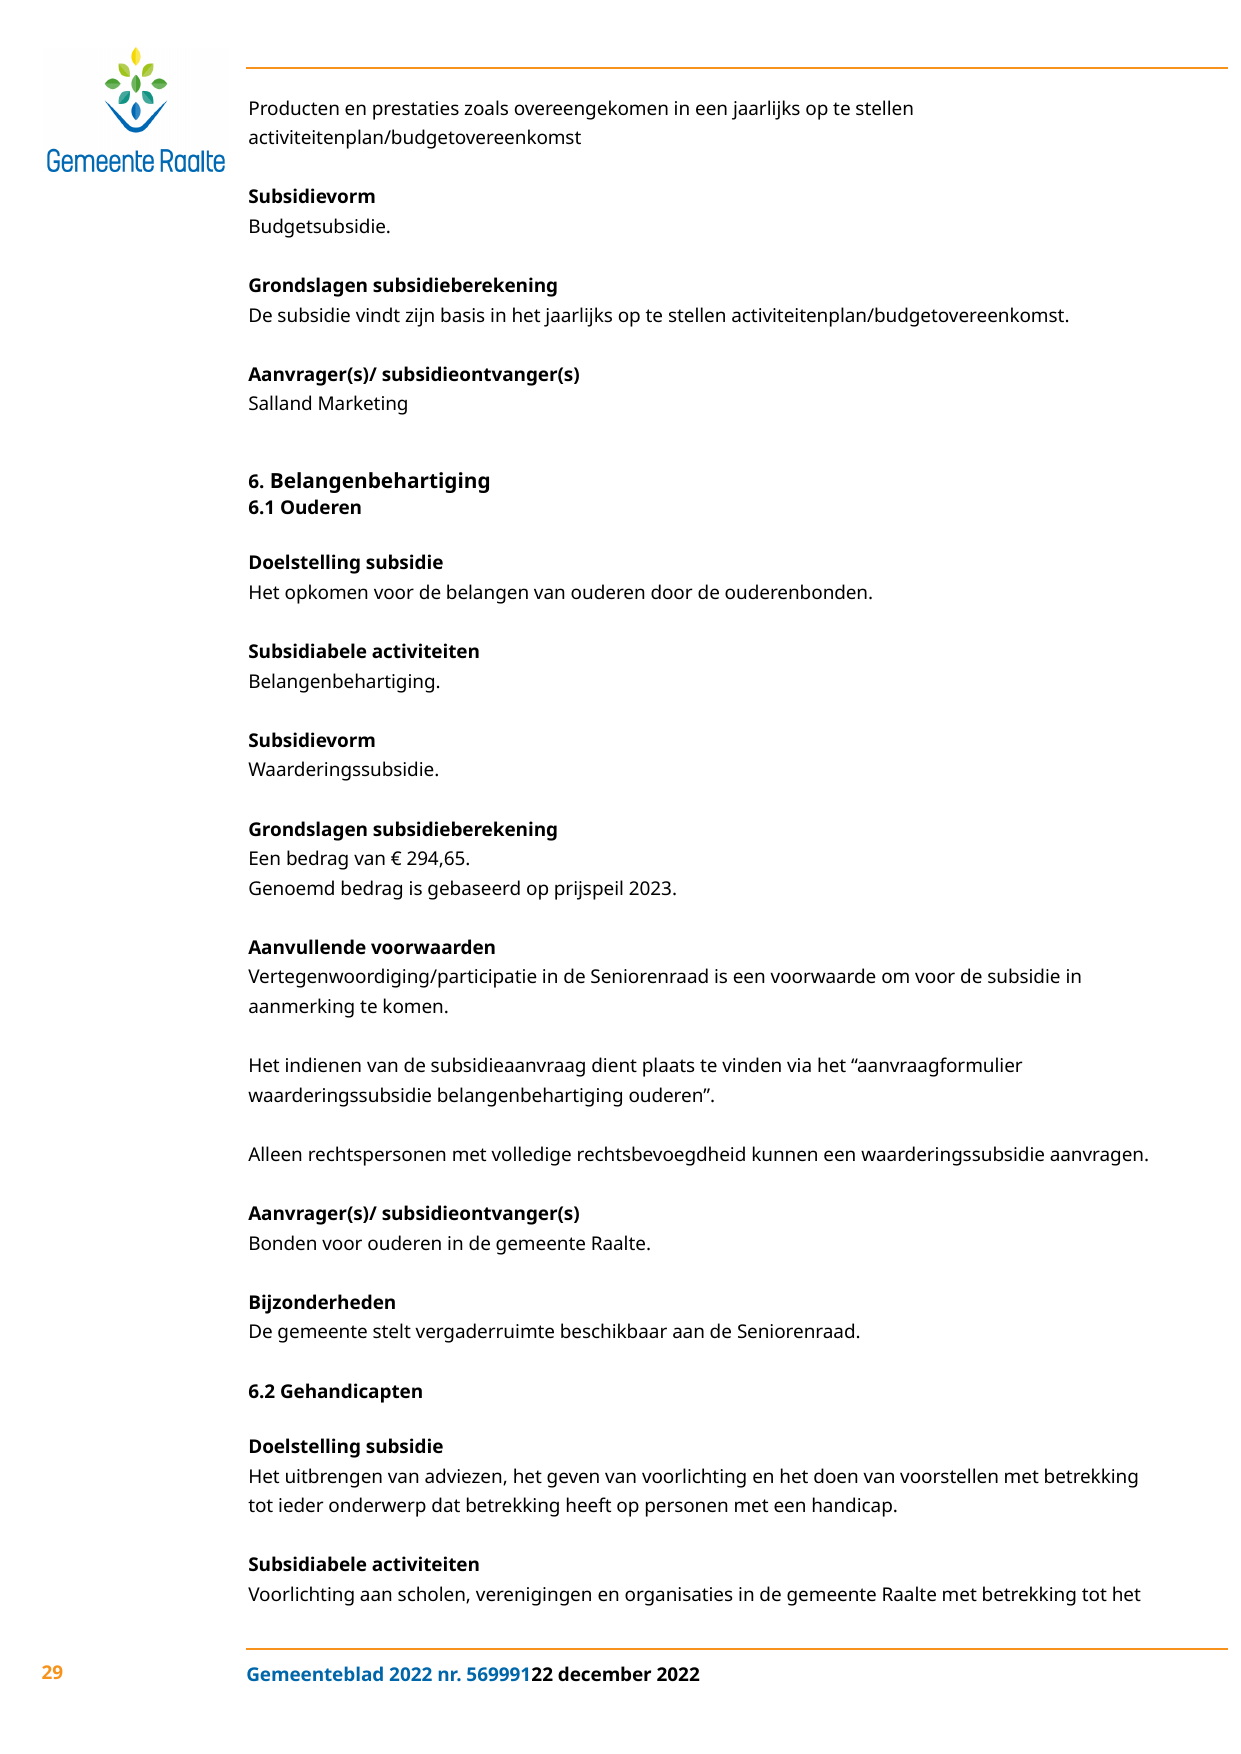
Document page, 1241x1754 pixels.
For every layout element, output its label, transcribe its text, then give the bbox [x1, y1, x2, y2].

text Subsidiabele activiteiten [248, 1552, 1152, 1577]
text Waarderingssubsidie. [248, 757, 1152, 782]
text Voorlichting aan scholen, verenigingen en organisaties in de gemeente Raalte met betrekking tot het [248, 1581, 1152, 1607]
text Vertegenwoordiging/participatie in de Seniorenraad is een voorwaarde om voor de subsidie in aanmerking te komen. [248, 964, 1152, 1019]
text Doelstelling subsidie [248, 1433, 1152, 1459]
text Het uitbrengen van adviezen, het geven van voorlichting en het doen van voorstellen met betrekking tot ieder onderwerp dat betrekking heeft op personen met een handicap. [248, 1463, 1152, 1518]
text De gemeente stelt vergaderruimte beschikbaar aan de Seniorenraad. [248, 1319, 1152, 1344]
text Aanvrager(s)/ subsidieontvanger(s) [248, 1200, 1152, 1226]
text Aanvullende voorwaarden [248, 934, 1152, 960]
text Doelstelling subsidie [248, 549, 1152, 575]
text Belangenbehartiging. [248, 668, 1152, 694]
text Salland Marketing [248, 391, 1152, 416]
text Subsidievorm [248, 183, 1152, 209]
text 6.1 Ouderen [248, 494, 1152, 520]
text De subsidie vindt zijn basis in het jaarlijks op te stellen activiteitenplan/budgetovereenkomst. [248, 302, 1152, 328]
text Het indienen van de subsidieaanvraag dient plaats te vinden via het “aanvraagformulier waarderingssubsidie belangenbehartiging ouderen”. [248, 1052, 1152, 1108]
text Grondslagen subsidieberekening [248, 272, 1152, 298]
text Producten en prestaties zoals overeengekomen in een jaarlijks op te stellen activiteitenplan/budgetovereenkomst [248, 95, 1152, 150]
text Bonden voor ouderen in de gemeente Raalte. [248, 1230, 1152, 1256]
text Aanvrager(s)/ subsidieontvanger(s) [248, 361, 1152, 387]
text Een bedrag van € 294,65. [248, 845, 1152, 871]
text Alleen rechtspersonen met volledige rechtsbevoegdheid kunnen een waarderingssubsidie aanvragen. [248, 1141, 1152, 1167]
text 6.2 Gehandicapten [248, 1378, 1152, 1404]
text Subsidievorm [248, 727, 1152, 753]
text Het opkomen voor de belangen van ouderen door de ouderenbonden. [248, 579, 1152, 605]
picture [41, 47, 231, 172]
text Subsidiabele activiteiten [248, 638, 1152, 664]
text Genoemd bedrag is gebaseerd op prijspeil 2023. [248, 875, 1152, 901]
text Budgetsubsidie. [248, 213, 1152, 239]
text 6. Belangenbehartiging [248, 466, 1152, 494]
text Bijzonderheden [248, 1289, 1152, 1315]
text Grondslagen subsidieberekening [248, 816, 1152, 842]
